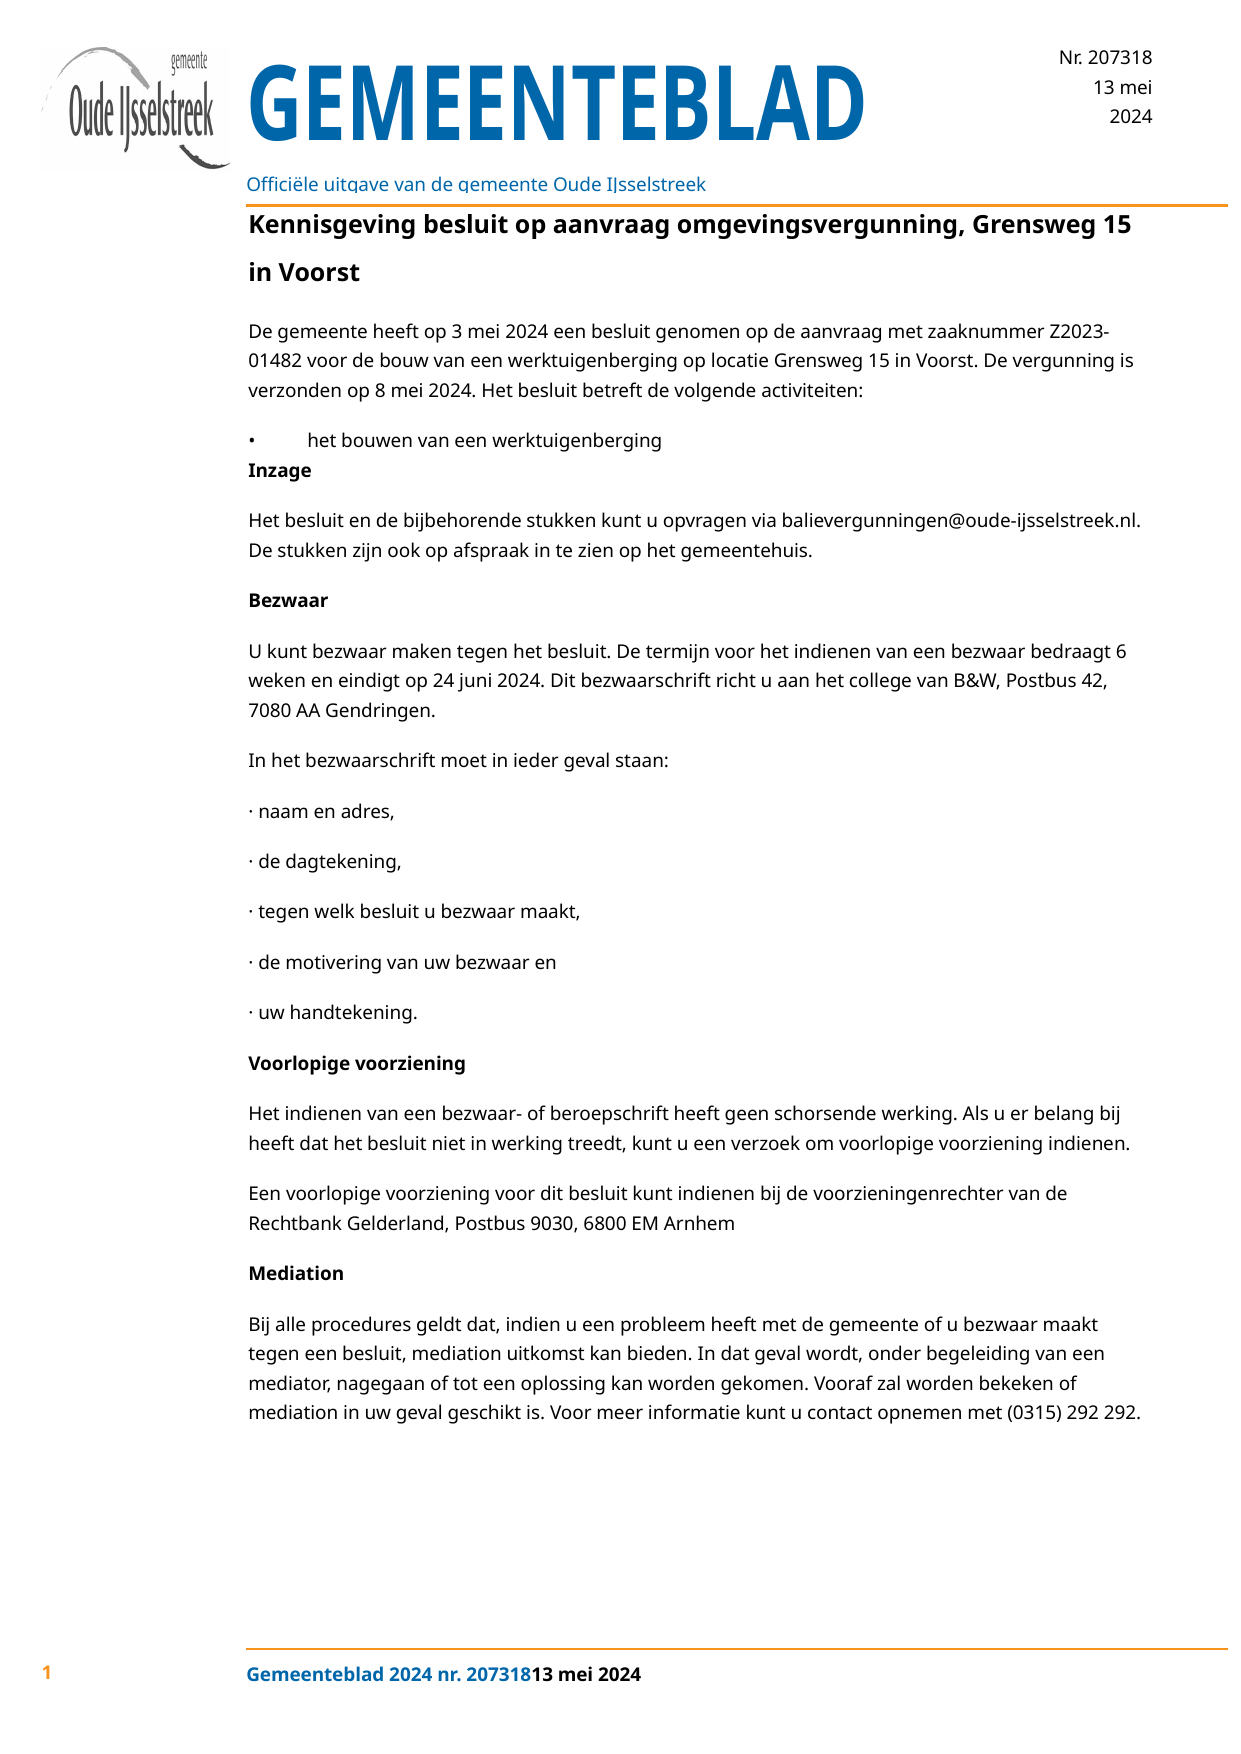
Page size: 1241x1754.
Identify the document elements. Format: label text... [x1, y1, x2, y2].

text Kennisgeving besluit op aanvraag omgevingsvergunning, Grensweg 15 in Voorst [248, 207, 1152, 288]
text · naam en adres, [248, 798, 1152, 824]
text Bij alle procedures geldt dat, indien u een probleem heeft met de gemeente of u bezwaar maakt tegen een besluit, mediation uitkomst kan bieden. In dat geval wordt, onder begeleiding van een mediator, nagegaan of tot een oplossing kan worden gekomen. Vooraf zal worden bekeken of mediation in uw geval geschikt is. Voor meer informatie kunt u contact opnemen met (0315) 292 292. [248, 1311, 1152, 1425]
text Inzage [248, 457, 1152, 483]
text · de dagtekening, [248, 848, 1152, 874]
text Voorlopige voorziening [248, 1050, 1152, 1076]
text U kunt bezwaar maken tegen het besluit. De termijn voor het indienen van een bezwaar bedraagt 6 weken en eindigt op 24 juni 2024. Dit bezwaarschrift richt u aan het college van B&W, Postbus 42, 7080 AA Gendringen. [248, 638, 1152, 723]
text · uw handtekening. [248, 999, 1152, 1025]
text · de motivering van uw bezwaar en [248, 949, 1152, 975]
list het bouwen van een werktuigenberging [248, 427, 1152, 453]
picture [41, 47, 231, 172]
text Een voorlopige voorziening voor dit besluit kunt indienen bij de voorzieningenrechter van de Rechtbank Gelderland, Postbus 9030, 6800 EM Arnhem [248, 1180, 1152, 1236]
text Bezwaar [248, 587, 1152, 613]
text Het indienen van een bezwaar- of beroepschrift heeft geen schorsende werking. Als u er belang bij heeft dat het besluit niet in werking treedt, kunt u een verzoek om voorlopige voorziening indienen. [248, 1100, 1152, 1156]
text Mediation [248, 1260, 1152, 1286]
text De gemeente heeft op 3 mei 2024 een besluit genomen op de aanvraag met zaaknummer Z2023-01482 voor de bouw van een werktuigenberging op locatie Grensweg 15 in Voorst. De vergunning is verzonden op 8 mei 2024. Het besluit betreft de volgende activiteiten: [248, 318, 1152, 403]
text · tegen welk besluit u bezwaar maakt, [248, 899, 1152, 924]
text Het besluit en de bijbehorende stukken kunt u opvragen via balievergunningen@oude-ijsselstreek.nl. De stukken zijn ook op afspraak in te zien op het gemeentehuis. [248, 507, 1152, 563]
text In het bezwaarschrift moet in ieder geval staan: [248, 747, 1152, 773]
